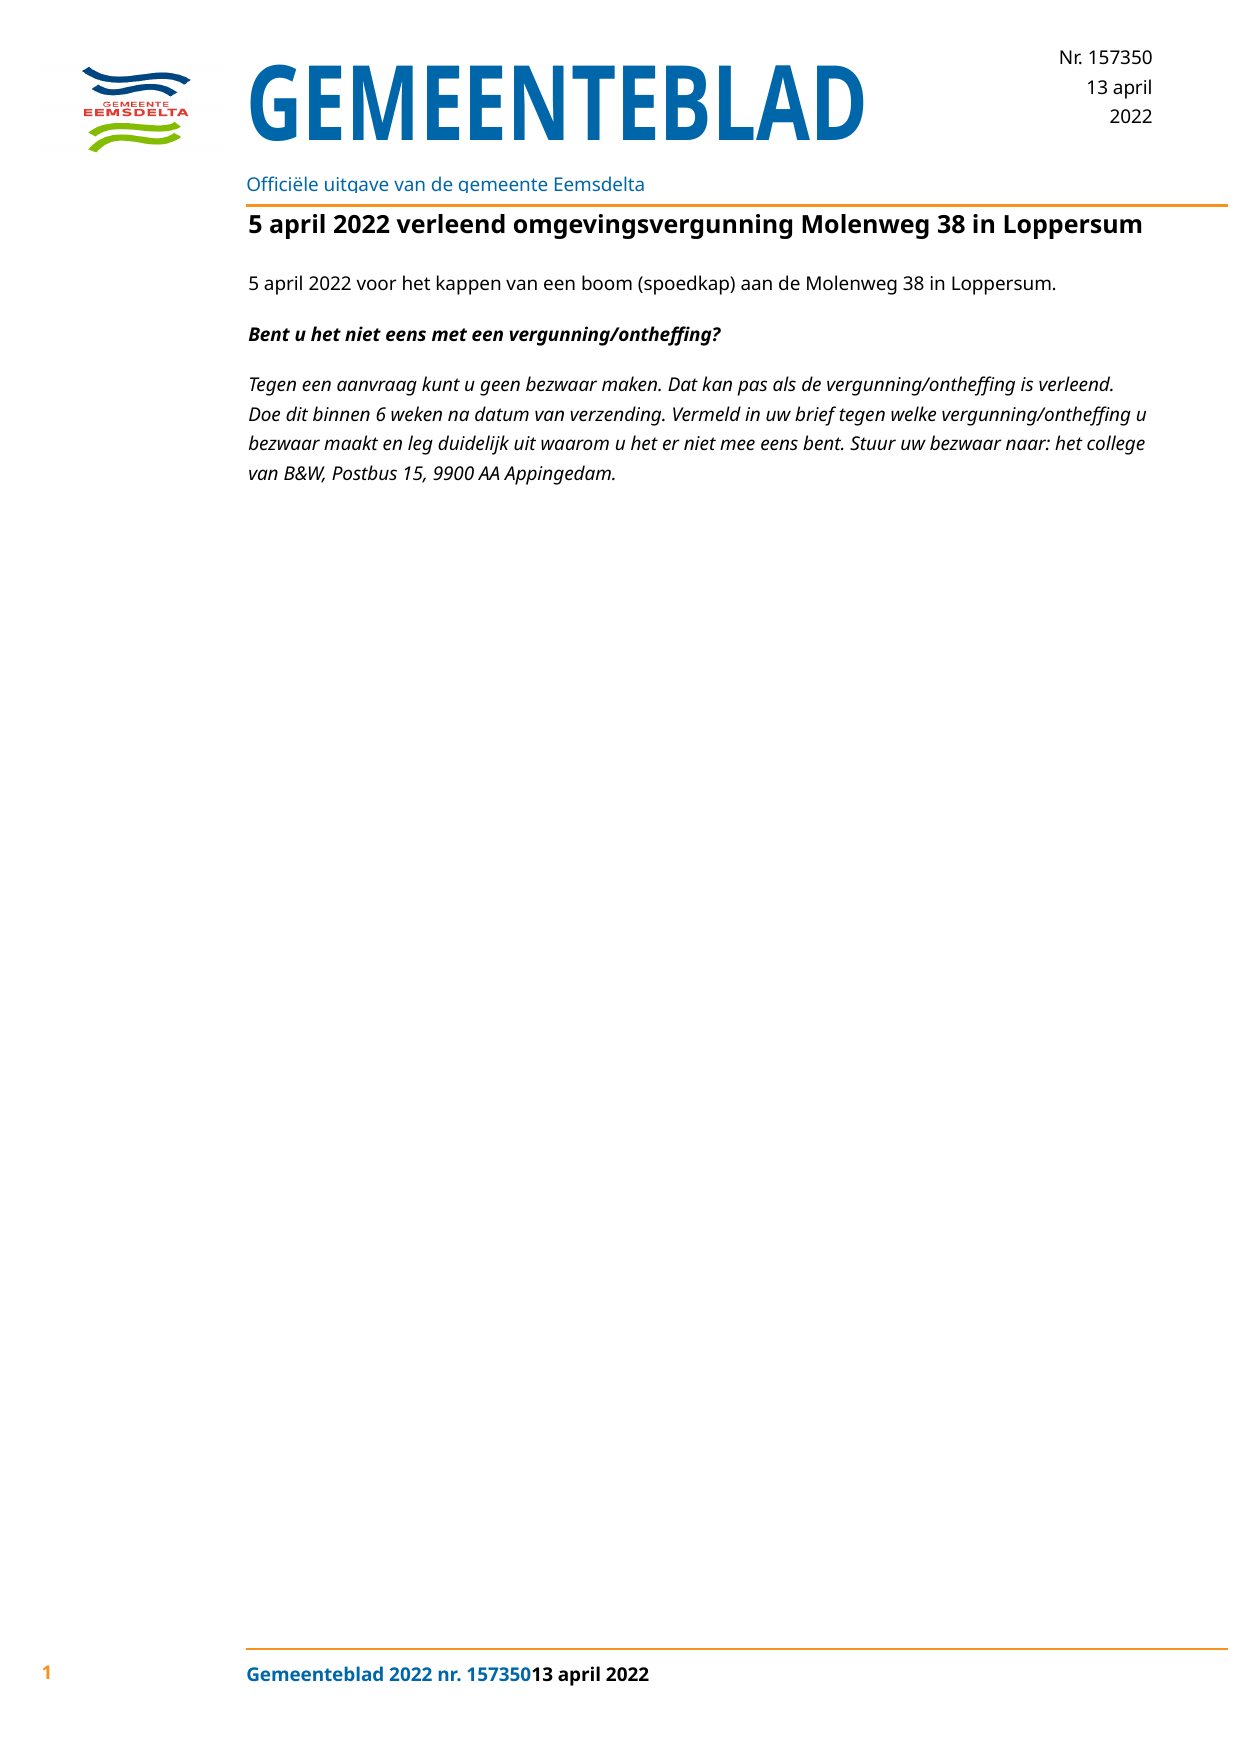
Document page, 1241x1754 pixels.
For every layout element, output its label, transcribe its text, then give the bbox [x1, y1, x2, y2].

text 5 april 2022 voor het kappen van een boom (spoedkap) aan de Molenweg 38 in Loppersum. [248, 270, 1152, 296]
text Bent u het niet eens met een vergunning/ontheffing? [248, 321, 1152, 346]
text 5 april 2022 verleend omgevingsvergunning Molenweg 38 in Loppersum [248, 207, 1152, 241]
picture [41, 47, 231, 172]
text Tegen een aanvraag kunt u geen bezwaar maken. Dat kan pas als de vergunning/ontheffing is verleend. Doe dit binnen 6 weken na datum van verzending. Vermeld in uw brief tegen welke vergunning/ontheffing u bezwaar maakt en leg duidelijk uit waarom u het er niet mee eens bent. Stuur uw bezwaar naar: het college van B&W, Postbus 15, 9900 AA Appingedam. [248, 371, 1152, 486]
